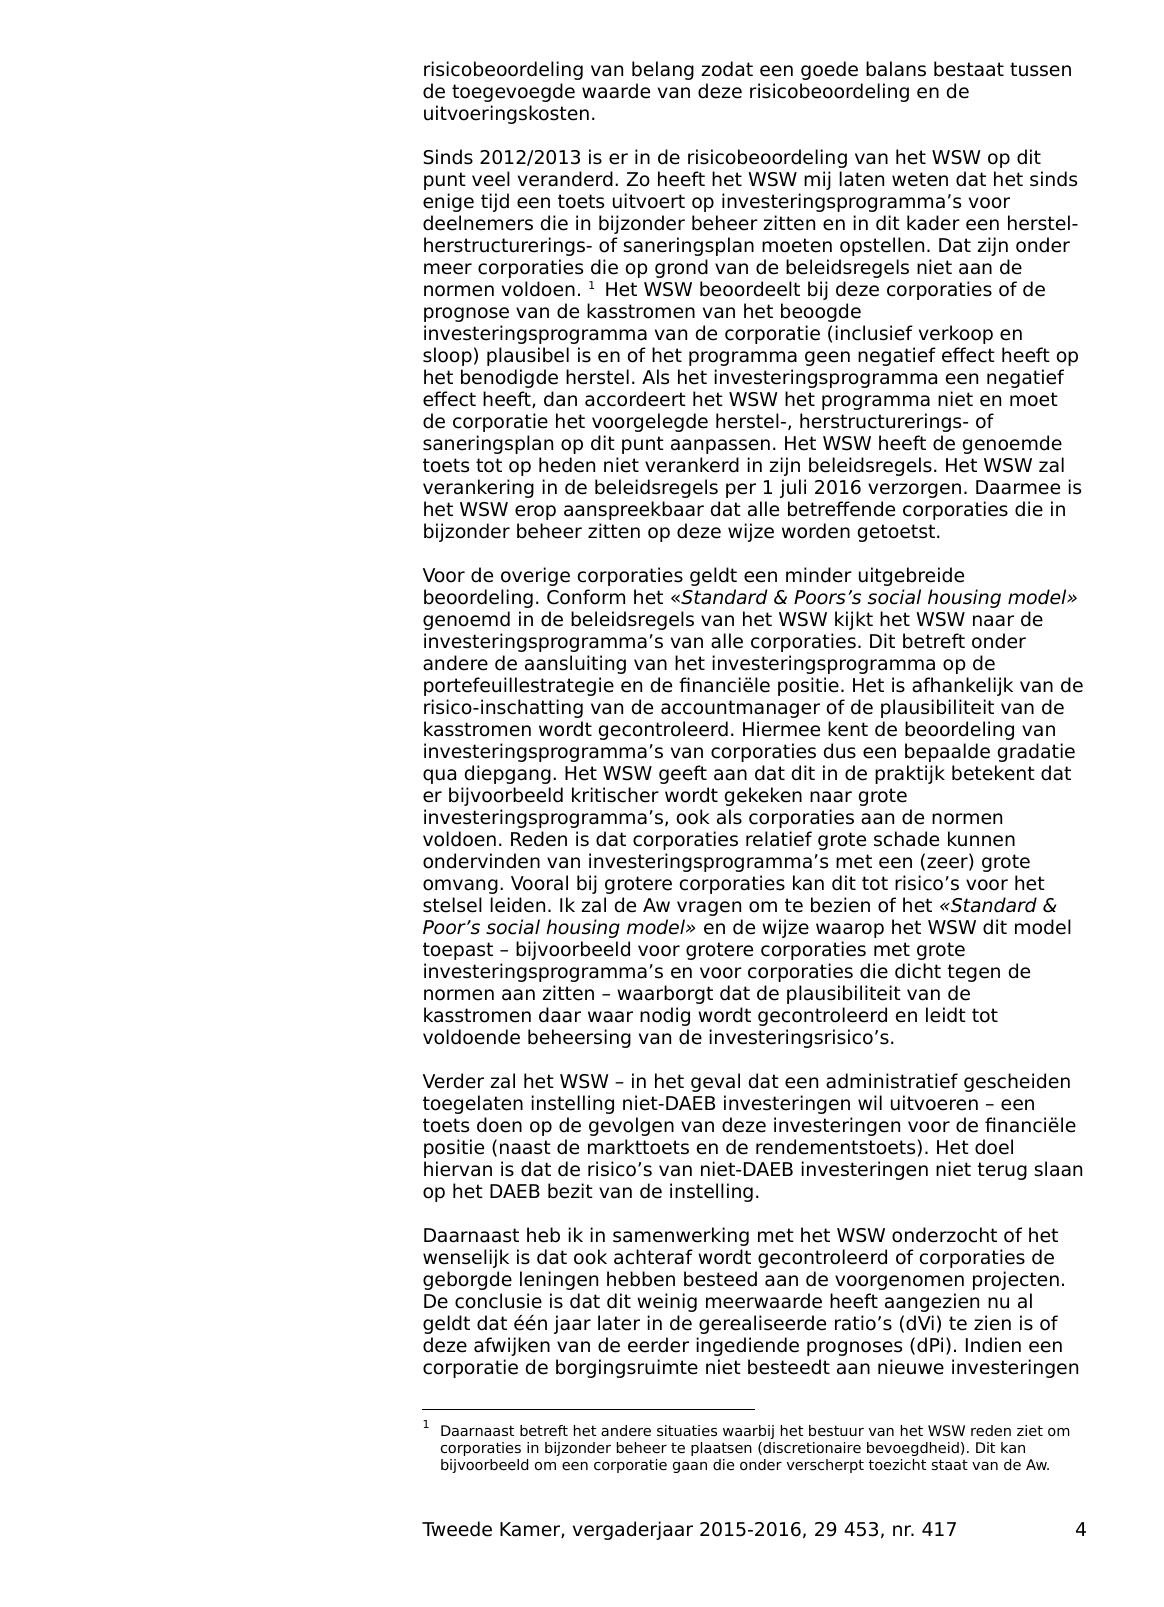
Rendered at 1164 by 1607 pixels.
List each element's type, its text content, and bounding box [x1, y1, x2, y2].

text Sinds 2012/2013 is er in de risicobeoordeling van het WSW op dit punt veel veranderd. Zo heeft het WSW mij laten weten dat het sinds enige tijd een toets uitvoert op investeringsprogramma’s voor deelnemers die in bijzonder beheer zitten en in dit kader een herstel- herstructurerings- of saneringsplan moeten opstellen. Dat zijn onder meer corporaties die op grond van de beleidsregels niet aan de normen voldoen. Het WSW beoordeelt bij deze corporaties of de prognose van de kasstromen van het beoogde investeringsprogramma van de corporatie (inclusief verkoop en sloop) plausibel is en of het programma geen negatief effect heeft op het benodigde herstel. Als het investeringsprogramma een negatief effect heeft, dan accordeert het WSW het programma niet en moet de corporatie het voorgelegde herstel-, herstructurerings- of saneringsplan op dit punt aanpassen. Het WSW heeft de genoemde toets tot op heden niet verankerd in zijn beleidsregels. Het WSW zal verankering in de beleidsregels per 1 juli 2016 verzorgen. Daarmee is het WSW erop aanspreekbaar dat alle betreffende corporaties die in bijzonder beheer zitten op deze wijze worden getoetst. [422, 147, 1087, 543]
text Voor de overige corporaties geldt een minder uitgebreide beoordeling. Conform het «Standard & Poors’s social housing model» genoemd in de beleidsregels van het WSW kijkt het WSW naar de investeringsprogramma’s van alle corporaties. Dit betreft onder andere de aansluiting van het investeringsprogramma op de portefeuillestrategie en de financiële positie. Het is afhankelijk van de risico-inschatting van de accountmanager of de plausibiliteit van de kasstromen wordt gecontroleerd. Hiermee kent de beoordeling van investeringsprogramma’s van corporaties dus een bepaalde gradatie qua diepgang. Het WSW geeft aan dat dit in de praktijk betekent dat er bijvoorbeeld kritischer wordt gekeken naar grote investeringsprogramma’s, ook als corporaties aan de normen voldoen. Reden is dat corporaties relatief grote schade kunnen ondervinden van investeringsprogramma’s met een (zeer) grote omvang. Vooral bij grotere corporaties kan dit tot risico’s voor het stelsel leiden. Ik zal de Aw vragen om te bezien of het «Standard & Poor’s social housing model» en de wijze waarop het WSW dit model toepast – bijvoorbeeld voor grotere corporaties met grote investeringsprogramma’s en voor corporaties die dicht tegen de normen aan zitten – waarborgt dat de plausibiliteit van de kasstromen daar waar nodig wordt gecontroleerd en leidt tot voldoende beheersing van de investeringsrisico’s. [422, 565, 1087, 1048]
text Daarnaast betreft het andere situaties waarbij het bestuur van het WSW reden ziet om corporaties in bijzonder beheer te plaatsen (discretionaire bevoegdheid). Dit kan bijvoorbeeld om een corporatie gaan die onder verscherpt toezicht staat van de Aw. [422, 1418, 1087, 1474]
text risicobeoordeling van belang zodat een goede balans bestaat tussen de toegevoegde waarde van deze risicobeoordeling en de uitvoeringskosten. [422, 59, 1087, 125]
text Daarnaast heb ik in samenwerking met het WSW onderzocht of het wenselijk is dat ook achteraf wordt gecontroleerd of corporaties de geborgde leningen hebben besteed aan de voorgenomen projecten. De conclusie is dat dit weinig meerwaarde heeft aangezien nu al geldt dat één jaar later in de gerealiseerde ratio’s (dVi) te zien is of deze afwijken van de eerder ingediende prognoses (dPi). Indien een corporatie de borgingsruimte niet besteedt aan nieuwe investeringen [422, 1225, 1087, 1379]
text Verder zal het WSW – in het geval dat een administratief gescheiden toegelaten instelling niet-DAEB investeringen wil uitvoeren – een toets doen op de gevolgen van deze investeringen voor de financiële positie (naast de markttoets en de rendementstoets). Het doel hiervan is dat de risico’s van niet-DAEB investeringen niet terug slaan op het DAEB bezit van de instelling. [422, 1071, 1087, 1203]
